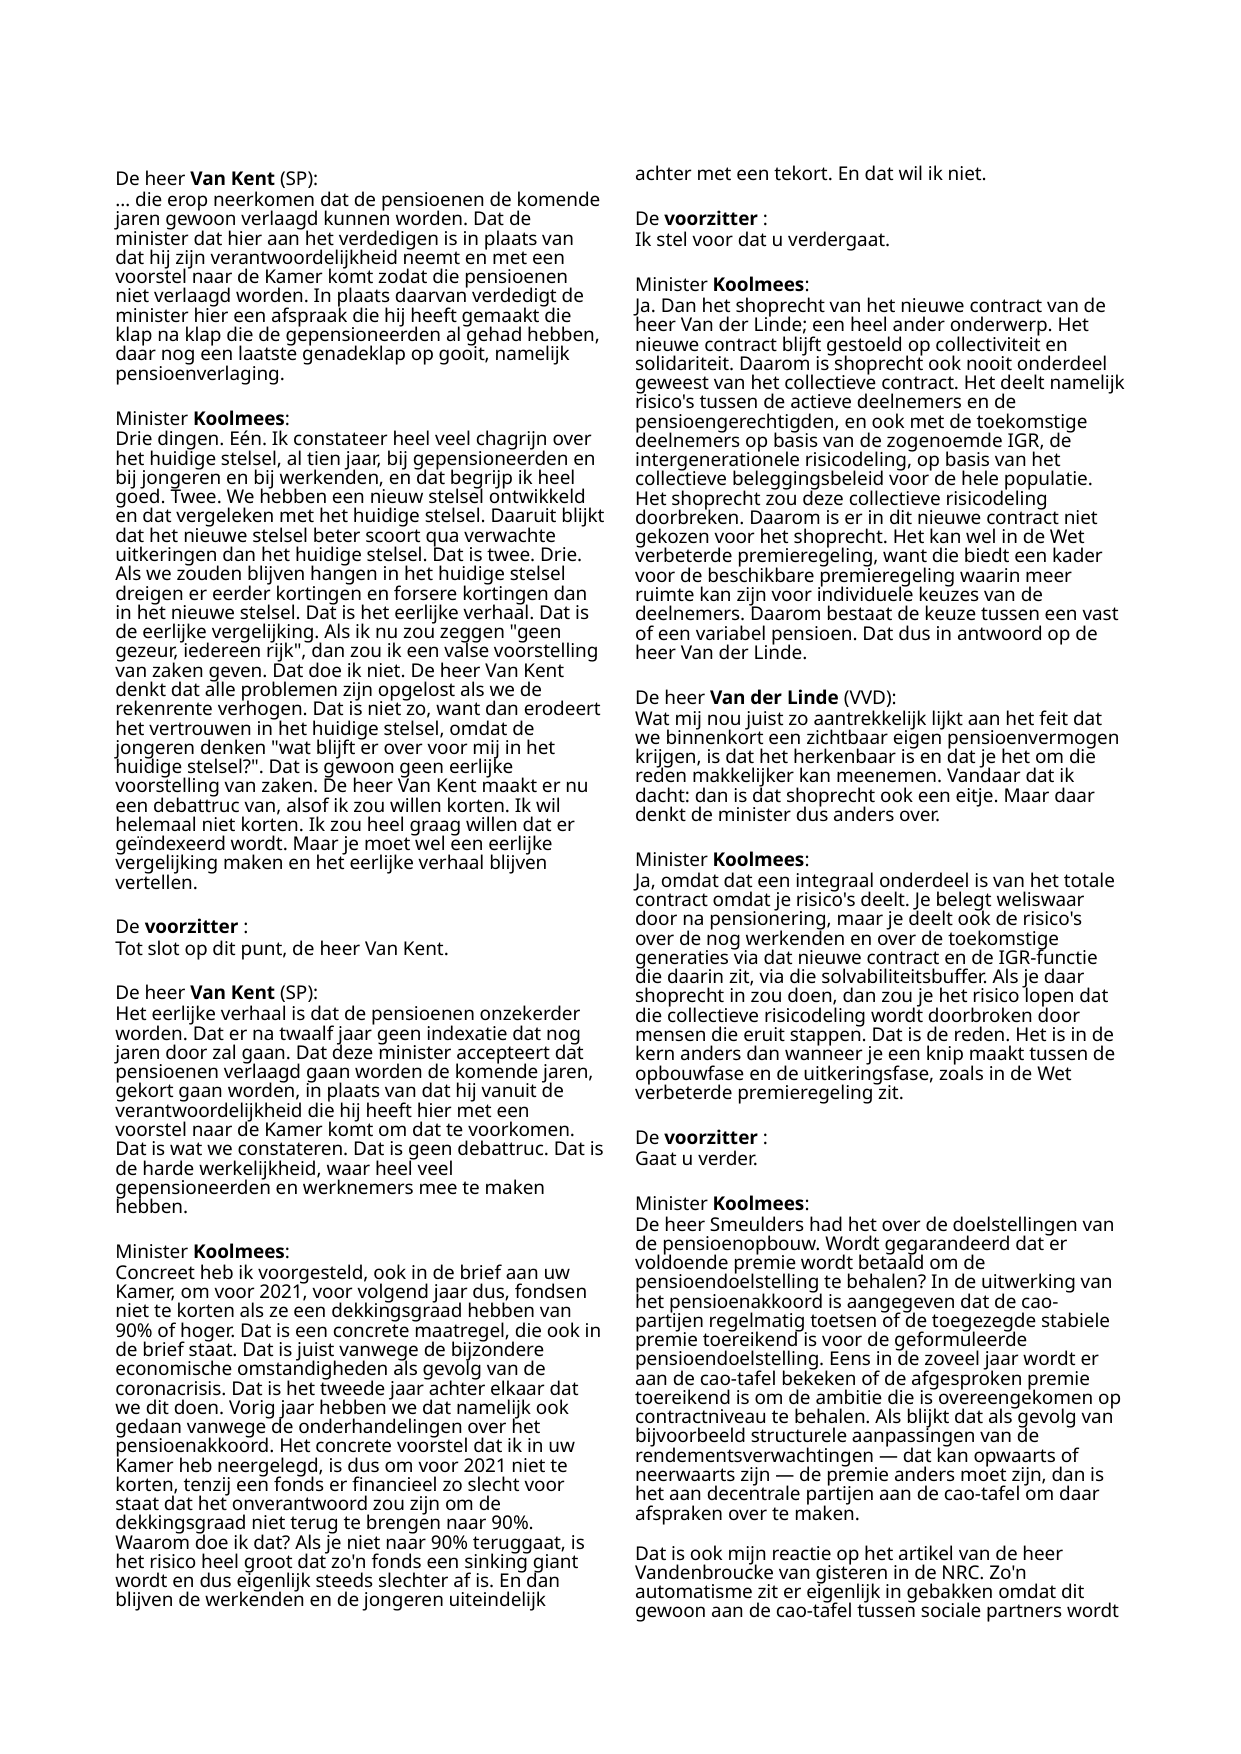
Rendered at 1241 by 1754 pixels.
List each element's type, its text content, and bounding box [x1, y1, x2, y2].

text De voorzitter : [635, 205, 1125, 231]
text Wat mij nou juist zo aantrekkelijk lijkt aan het feit dat we binnenkort een zichtbaar eigen pensioenvermogen krijgen, is dat het herkenbaar is en dat je het om die reden makkelijker kan meenemen. Vandaar dat ik dacht: dan is dat shoprecht ook een eitje. Maar daar denkt de minister dus anders over. [635, 710, 1125, 825]
text Tot slot op dit punt, de heer Van Kent. [115, 939, 605, 959]
text … die erop neerkomen dat de pensioenen de komende jaren gewoon verlaagd kunnen worden. Dat de minister dat hier aan het verdedigen is in plaats van dat hij zijn verantwoordelijkheid neemt en met een voorstel naar de Kamer komt zodat die pensioenen niet verlaagd worden. In plaats daarvan verdedigt de minister hier een afspraak die hij heeft gemaakt die klap na klap die de gepensioneerden al gehad hebben, daar nog een laatste genadeklap op gooit, namelijk pensioenverlaging. [115, 191, 605, 384]
text De heer Van Kent (SP): [115, 165, 605, 191]
text Concreet heb ik voorgesteld, ook in de brief aan uw Kamer, om voor 2021, voor volgend jaar dus, fondsen niet te korten als ze een dekkingsgraad hebben van 90% of hoger. Dat is een concrete maatregel, die ook in de brief staat. Dat is juist vanwege de bijzondere economische omstandigheden als gevolg van de coronacrisis. Dat is het tweede jaar achter elkaar dat we dit doen. Vorig jaar hebben we dat namelijk ook gedaan vanwege de onderhandelingen over het pensioenakkoord. Het concrete voorstel dat ik in uw Kamer heb neergelegd, is dus om voor 2021 niet te korten, tenzij een fonds er financieel zo slecht voor staat dat het onverantwoord zou zijn om de dekkingsgraad niet terug te brengen naar 90%. Waarom doe ik dat? Als je niet naar 90% teruggaat, is het risico heel groot dat zo'n fonds een sinking giant wordt en dus eigenlijk steeds slechter af is. En dan blijven de werkenden en de jongeren uiteindelijk [115, 1264, 605, 1611]
text Ja. Dan het shoprecht van het nieuwe contract van de heer Van der Linde; een heel ander onderwerp. Het nieuwe contract blijft gestoeld op collectiviteit en solidariteit. Daarom is shoprecht ook nooit onderdeel geweest van het collectieve contract. Het deelt namelijk risico's tussen de actieve deelnemers en de pensioengerechtigden, en ook met de toekomstige deelnemers op basis van de zogenoemde IGR, de intergenerationele risicodeling, op basis van het collectieve beleggingsbeleid voor de hele populatie. Het shoprecht zou deze collectieve risicodeling doorbreken. Daarom is er in dit nieuwe contract niet gekozen voor het shoprecht. Het kan wel in de Wet verbeterde premieregeling, want die biedt een kader voor de beschikbare premieregeling waarin meer ruimte kan zijn voor individuele keuzes van de deelnemers. Daarom bestaat de keuze tussen een vast of een variabel pensioen. Dat dus in antwoord op de heer Van der Linde. [635, 297, 1125, 663]
text De voorzitter : [115, 914, 605, 939]
text De voorzitter : [635, 1124, 1125, 1150]
text Gaat u verder. [635, 1150, 1125, 1169]
text De heer Van Kent (SP): [115, 979, 605, 1005]
text Minister Koolmees: [635, 846, 1125, 872]
text Minister Koolmees: [635, 271, 1125, 297]
text Minister Koolmees: [115, 405, 605, 430]
text Dat is ook mijn reactie op het artikel van de heer Vandenbroucke van gisteren in de NRC. Zo'n automatisme zit er eigenlijk in gebakken omdat dit gewoon aan de cao-tafel tussen sociale partners wordt [635, 1544, 1125, 1622]
text achter met een tekort. En dat wil ik niet. [635, 165, 1125, 184]
text De heer Van der Linde (VVD): [635, 684, 1125, 710]
text Minister Koolmees: [115, 1238, 605, 1264]
text Minister Koolmees: [635, 1190, 1125, 1216]
text Ik stel voor dat u verdergaat. [635, 231, 1125, 250]
text De heer Smeulders had het over de doelstellingen van de pensioenopbouw. Wordt gegarandeerd dat er voldoende premie wordt betaald om de pensioendoelstelling te behalen? In de uitwerking van het pensioenakkoord is aangegeven dat de cao-partijen regelmatig toetsen of de toegezegde stabiele premie toereikend is voor de geformuleerde pensioendoelstelling. Eens in de zoveel jaar wordt er aan de cao-tafel bekeken of de afgesproken premie toereikend is om de ambitie die is overeengekomen op contractniveau te behalen. Als blijkt dat als gevolg van bijvoorbeeld structurele aanpassingen van de rendementsverwachtingen — dat kan opwaarts of neerwaarts zijn — de premie anders moet zijn, dan is het aan decentrale partijen aan de cao-tafel om daar afspraken over te maken. [635, 1216, 1125, 1524]
text Het eerlijke verhaal is dat de pensioenen onzekerder worden. Dat er na twaalf jaar geen indexatie dat nog jaren door zal gaan. Dat deze minister accepteert dat pensioenen verlaagd gaan worden de komende jaren, gekort gaan worden, in plaats van dat hij vanuit de verantwoordelijkheid die hij heeft hier met een voorstel naar de Kamer komt om dat te voorkomen. Dat is wat we constateren. Dat is geen debattruc. Dat is de harde werkelijkheid, waar heel veel gepensioneerden en werknemers mee te maken hebben. [115, 1005, 605, 1217]
text Ja, omdat dat een integraal onderdeel is van het totale contract omdat je risico's deelt. Je belegt weliswaar door na pensionering, maar je deelt ook de risico's over de nog werkenden en over de toekomstige generaties via dat nieuwe contract en de IGR-functie die daarin zit, via die solvabiliteitsbuffer. Als je daar shoprecht in zou doen, dan zou je het risico lopen dat die collectieve risicodeling wordt doorbroken door mensen die eruit stappen. Dat is de reden. Het is in de kern anders dan wanneer je een knip maakt tussen de opbouwfase en de uitkeringsfase, zoals in de Wet verbeterde premieregeling zit. [635, 872, 1125, 1103]
text Drie dingen. Eén. Ik constateer heel veel chagrijn over het huidige stelsel, al tien jaar, bij gepensioneerden en bij jongeren en bij werkenden, en dat begrijp ik heel goed. Twee. We hebben een nieuw stelsel ontwikkeld en dat vergeleken met het huidige stelsel. Daaruit blijkt dat het nieuwe stelsel beter scoort qua verwachte uitkeringen dan het huidige stelsel. Dat is twee. Drie. Als we zouden blijven hangen in het huidige stelsel dreigen er eerder kortingen en forsere kortingen dan in het nieuwe stelsel. Dat is het eerlijke verhaal. Dat is de eerlijke vergelijking. Als ik nu zou zeggen "geen gezeur, iedereen rijk", dan zou ik een valse voorstelling van zaken geven. Dat doe ik niet. De heer Van Kent denkt dat alle problemen zijn opgelost als we de rekenrente verhogen. Dat is niet zo, want dan erodeert het vertrouwen in het huidige stelsel, omdat de jongeren denken "wat blijft er over voor mij in het huidige stelsel?". Dat is gewoon geen eerlijke voorstelling van zaken. De heer Van Kent maakt er nu een debattruc van, alsof ik zou willen korten. Ik wil helemaal niet korten. Ik zou heel graag willen dat er geïndexeerd wordt. Maar je moet wel een eerlijke vergelijking maken en het eerlijke verhaal blijven vertellen. [115, 430, 605, 893]
